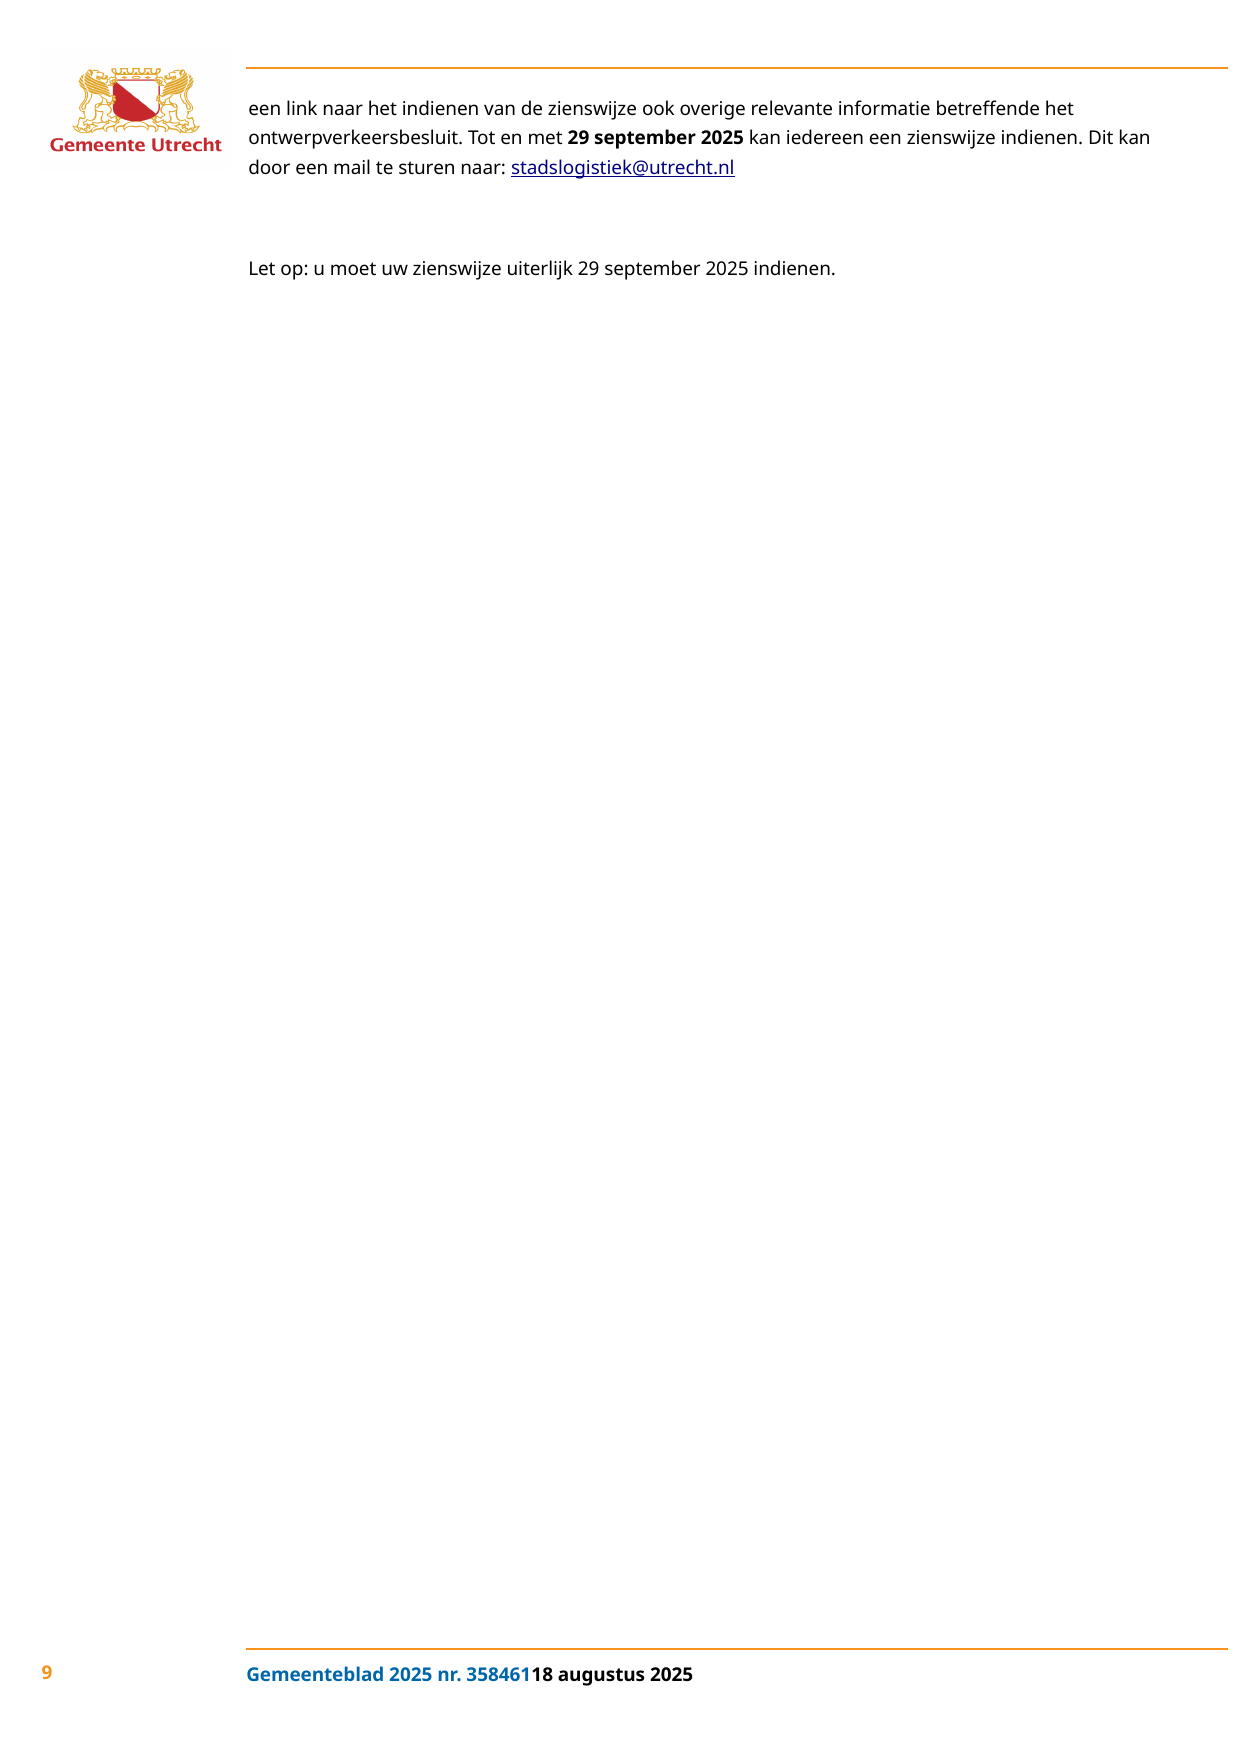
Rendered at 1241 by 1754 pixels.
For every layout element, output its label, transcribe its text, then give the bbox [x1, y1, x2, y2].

text Let op: u moet uw zienswijze uiterlijk 29 september 2025 indienen. [248, 255, 1152, 281]
picture [41, 47, 231, 172]
text een link naar het indienen van de zienswijze ook overige relevante informatie betreffende het ontwerpverkeersbesluit. Tot en met 29 september 2025 kan iedereen een zienswijze indienen. Dit kan door een mail te sturen naar: stadslogistiek@utrecht.nl [248, 95, 1152, 180]
